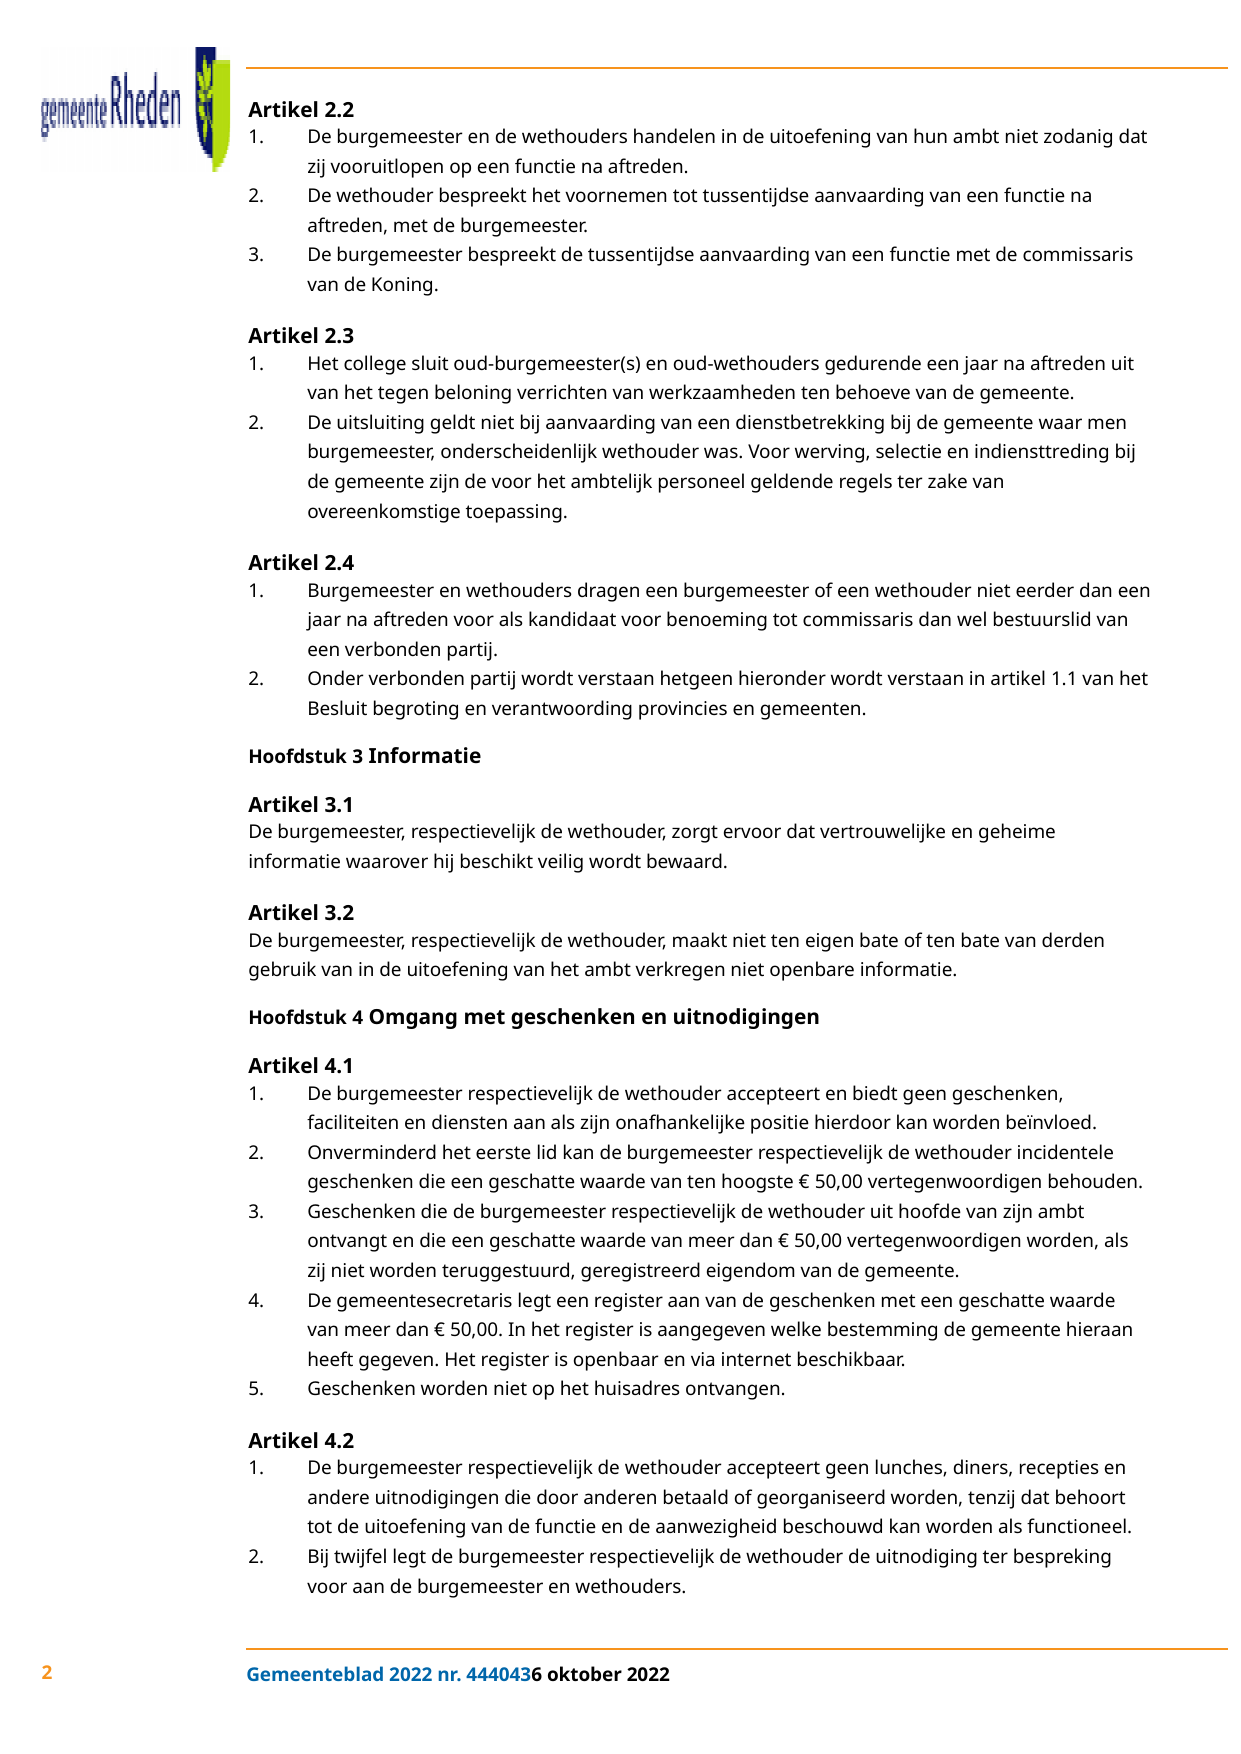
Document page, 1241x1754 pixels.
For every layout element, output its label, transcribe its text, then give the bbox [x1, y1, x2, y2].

list Onverminderd het eerste lid kan de burgemeester respectievelijk de wethouder incidentele geschenken die een geschatte waarde van ten hoogste € 50,00 vertegenwoordigen behouden. [248, 1139, 1152, 1194]
text Artikel 2.3 [248, 322, 1152, 350]
text Artikel 2.4 [248, 548, 1152, 577]
list De burgemeester respectievelijk de wethouder accepteert en biedt geen geschenken, faciliteiten en diensten aan als zijn onafhankelijke positie hierdoor kan worden beïnvloed. [248, 1080, 1152, 1135]
list Bij twijfel legt de burgemeester respectievelijk de wethouder de uitnodiging ter bespreking voor aan de burgemeester en wethouders. [248, 1543, 1152, 1598]
text Artikel 4.1 [248, 1051, 1152, 1080]
list De uitsluiting geldt niet bij aanvaarding van een dienstbetrekking bij de gemeente waar men burgemeester, onderscheidenlijk wethouder was. Voor werving, selectie en indiensttreding bij de gemeente zijn de voor het ambtelijk personeel geldende regels ter zake van overeenkomstige toepassing. [248, 409, 1152, 524]
list De burgemeester respectievelijk de wethouder accepteert geen lunches, diners, recepties en andere uitnodigingen die door anderen betaald of georganiseerd worden, tenzij dat behoort tot de uitoefening van de functie en de aanwezigheid beschouwd kan worden als functioneel. [248, 1454, 1152, 1539]
list Geschenken worden niet op het huisadres ontvangen. [248, 1376, 1152, 1401]
text De burgemeester, respectievelijk de wethouder, maakt niet ten eigen bate of ten bate van derden gebruik van in de uitoefening van het ambt verkregen niet openbare informatie. [248, 927, 1152, 982]
text Artikel 4.2 [248, 1426, 1152, 1454]
text De burgemeester, respectievelijk de wethouder, zorgt ervoor dat vertrouwelijke en geheime informatie waarover hij beschikt veilig wordt bewaard. [248, 818, 1152, 874]
text Artikel 3.2 [248, 898, 1152, 927]
text Artikel 2.2 [248, 95, 1152, 123]
list De wethouder bespreekt het voornemen tot tussentijdse aanvaarding van een functie na aftreden, met de burgemeester. [248, 182, 1152, 238]
text Hoofdstuk 4 Omgang met geschenken en uitnodigingen [248, 1002, 1152, 1031]
picture [41, 47, 231, 172]
list De gemeentesecretaris legt een register aan van de geschenken met een geschatte waarde van meer dan € 50,00. In het register is aangegeven welke bestemming de gemeente hieraan heeft gegeven. Het register is openbaar en via internet beschikbaar. [248, 1287, 1152, 1372]
list De burgemeester bespreekt de tussentijdse aanvaarding van een functie met de commissaris van de Koning. [248, 242, 1152, 297]
list De burgemeester en de wethouders handelen in de uitoefening van hun ambt niet zodanig dat zij vooruitlopen op een functie na aftreden. [248, 123, 1152, 178]
list Onder verbonden partij wordt verstaan hetgeen hieronder wordt verstaan in artikel 1.1 van het Besluit begroting en verantwoording provincies en gemeenten. [248, 666, 1152, 721]
list Geschenken die de burgemeester respectievelijk de wethouder uit hoofde van zijn ambt ontvangt en die een geschatte waarde van meer dan € 50,00 vertegenwoordigen worden, als zij niet worden teruggestuurd, geregistreerd eigendom van de gemeente. [248, 1198, 1152, 1283]
list Het college sluit oud-burgemeester(s) en oud-wethouders gedurende een jaar na aftreden uit van het tegen beloning verrichten van werkzaamheden ten behoeve van de gemeente. [248, 350, 1152, 405]
text Artikel 3.1 [248, 790, 1152, 818]
text Hoofdstuk 3 Informatie [248, 741, 1152, 769]
list Burgemeester en wethouders dragen een burgemeester of een wethouder niet eerder dan een jaar na aftreden voor als kandidaat voor benoeming tot commissaris dan wel bestuurslid van een verbonden partij. [248, 577, 1152, 662]
